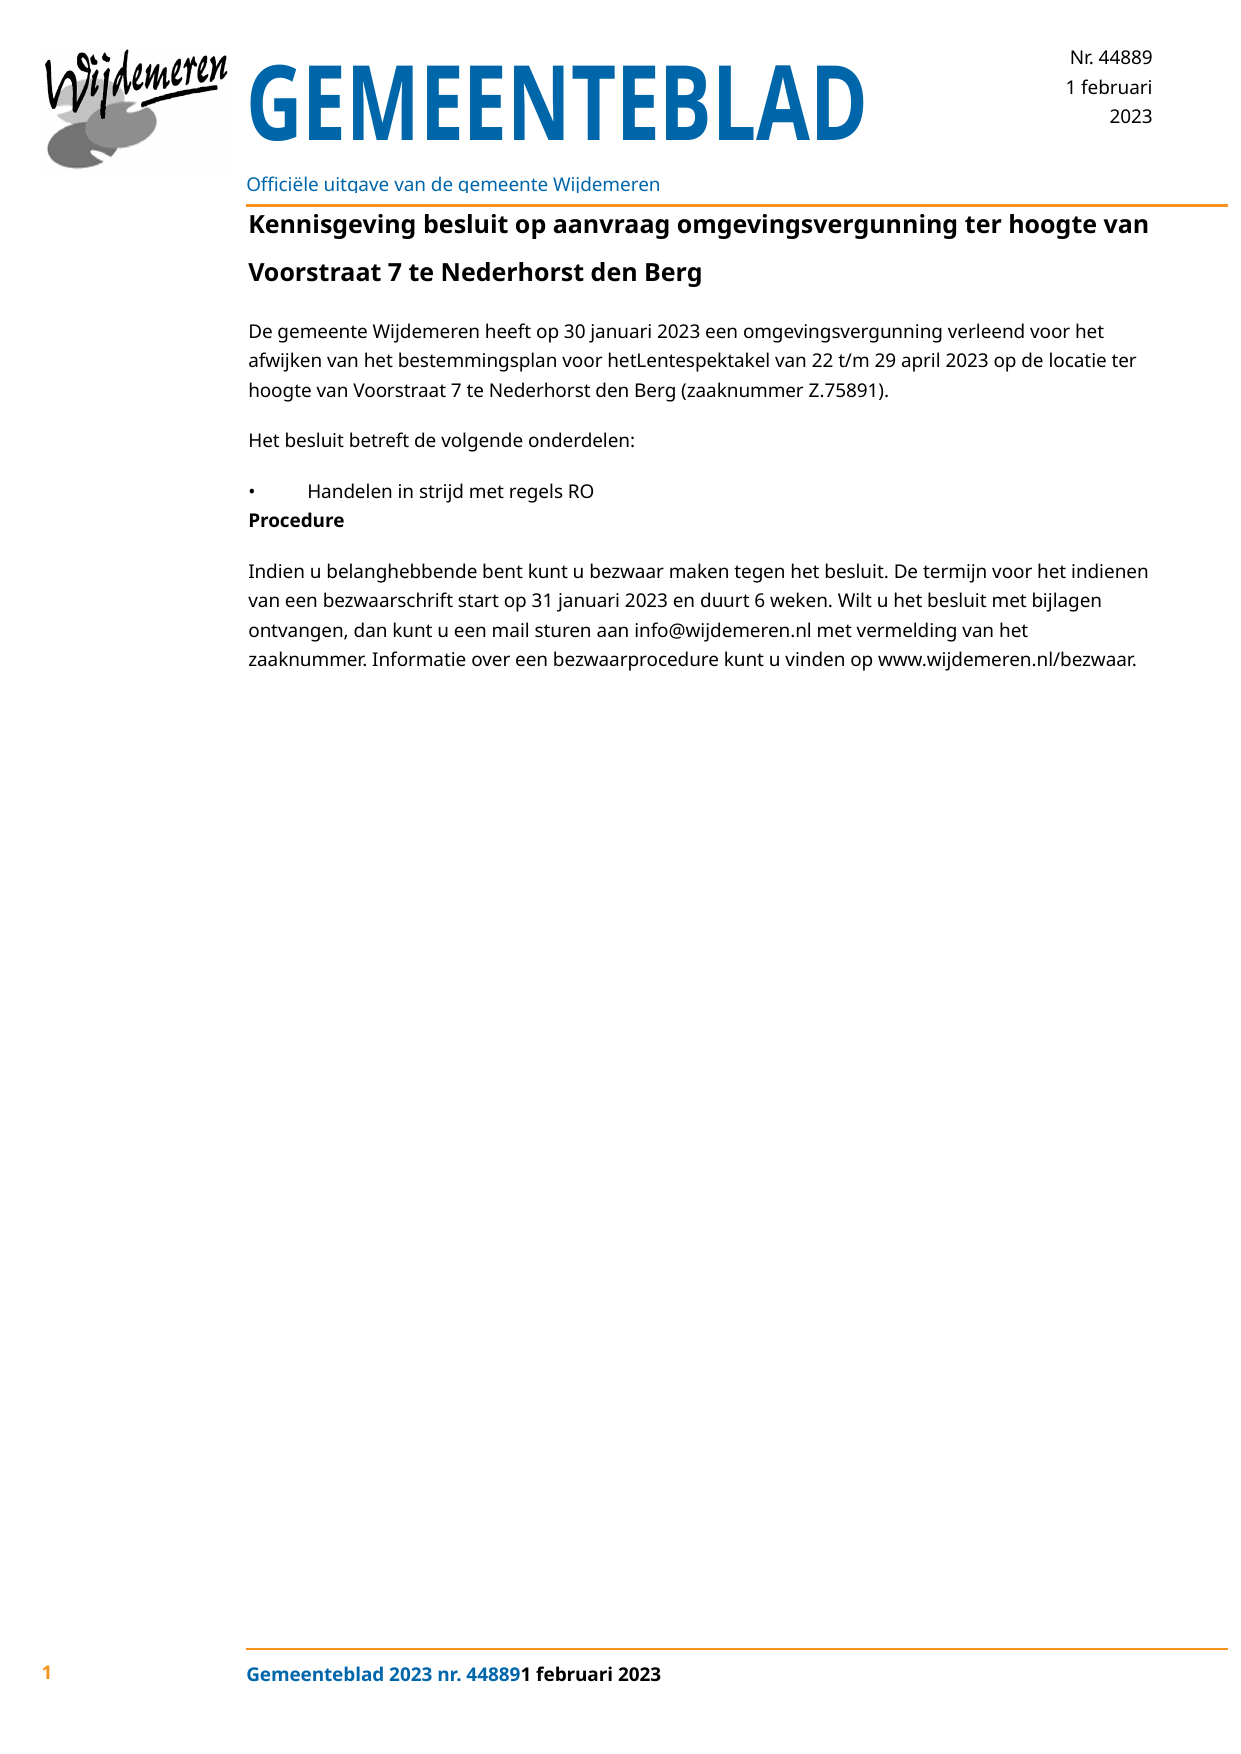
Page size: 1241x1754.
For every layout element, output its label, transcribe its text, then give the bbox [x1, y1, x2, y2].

text De gemeente Wijdemeren heeft op 30 januari 2023 een omgevingsvergunning verleend voor het afwijken van het bestemmingsplan voor hetLentespektakel van 22 t/m 29 april 2023 op de locatie ter hoogte van Voorstraat 7 te Nederhorst den Berg (zaaknummer Z.75891). [248, 318, 1152, 403]
text Indien u belanghebbende bent kunt u bezwaar maken tegen het besluit. De termijn voor het indienen van een bezwaarschrift start op 31 januari 2023 en duurt 6 weken. Wilt u het besluit met bijlagen ontvangen, dan kunt u een mail sturen aan info@wijdemeren.nl met vermelding van het zaaknummer. Informatie over een bezwaarprocedure kunt u vinden op www.wijdemeren.nl/bezwaar. [248, 558, 1152, 672]
list Handelen in strijd met regels RO [248, 478, 1152, 504]
text Het besluit betreft de volgende onderdelen: [248, 427, 1152, 453]
text Kennisgeving besluit op aanvraag omgevingsvergunning ter hoogte van Voorstraat 7 te Nederhorst den Berg [248, 207, 1152, 288]
picture [41, 47, 231, 172]
text Procedure [248, 507, 1152, 533]
